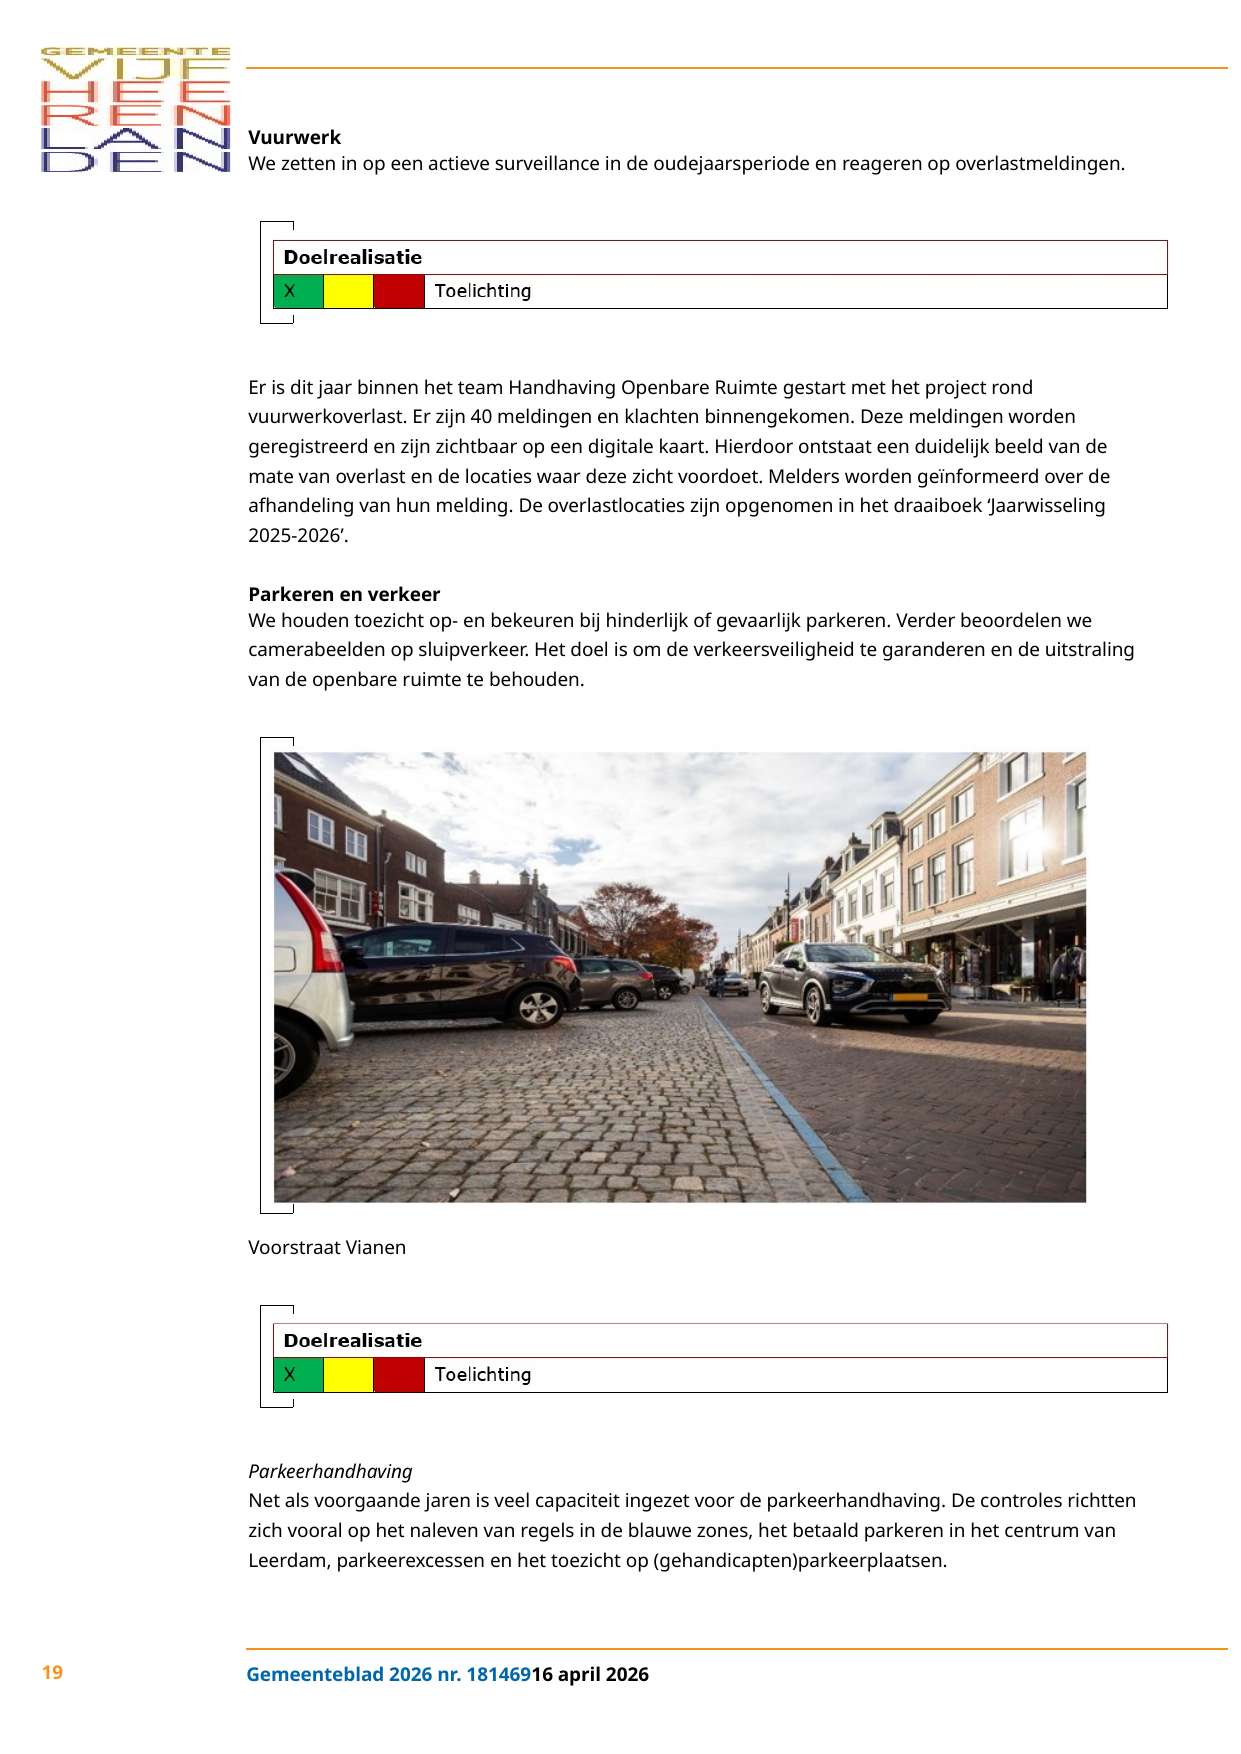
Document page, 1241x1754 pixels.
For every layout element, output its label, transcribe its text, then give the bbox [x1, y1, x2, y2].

picture [268, 1314, 1173, 1399]
picture [268, 230, 1173, 315]
text Net als voorgaande jaren is veel capaciteit ingezet voor de parkeerhandhaving. De controles richtten zich vooral op het naleven van regels in de blauwe zones, het betaald parkeren in het centrum van Leerdam, parkeerexcessen en het toezicht op (gehandicapten)parkeerplaatsen. [248, 1488, 1152, 1572]
text Parkeren en verkeer [248, 581, 1152, 607]
picture [41, 47, 231, 172]
text We houden toezicht op- en bekeuren bij hinderlijk of gevaarlijk parkeren. Verder beoordelen we camerabeelden op sluipverkeer. Het doel is om de verkeersveiligheid te garanderen en de uitstraling van de openbare ruimte te behouden. [248, 607, 1152, 692]
text Er is dit jaar binnen het team Handhaving Openbare Ruimte gestart met het project rond vuurwerkoverlast. Er zijn 40 meldingen en klachten binnengekomen. Deze meldingen worden geregistreerd en zijn zichtbaar op een digitale kaart. Hierdoor ontstaat een duidelijk beeld van de mate van overlast en de locaties waar deze zicht voordoet. Melders worden geïnformeerd over de afhandeling van hun melding. De overlastlocaties zijn opgenomen in het draaiboek ‘Jaarwisseling 2025-2026’. [248, 374, 1152, 548]
picture [268, 746, 1090, 1204]
text We zetten in op een actieve surveillance in de oudejaarsperiode en reageren op overlastmeldingen. [248, 150, 1152, 176]
text Vuurwerk [248, 124, 1152, 150]
text Voorstraat Vianen [248, 1234, 1152, 1260]
text Parkeerhandhaving [248, 1458, 1152, 1484]
